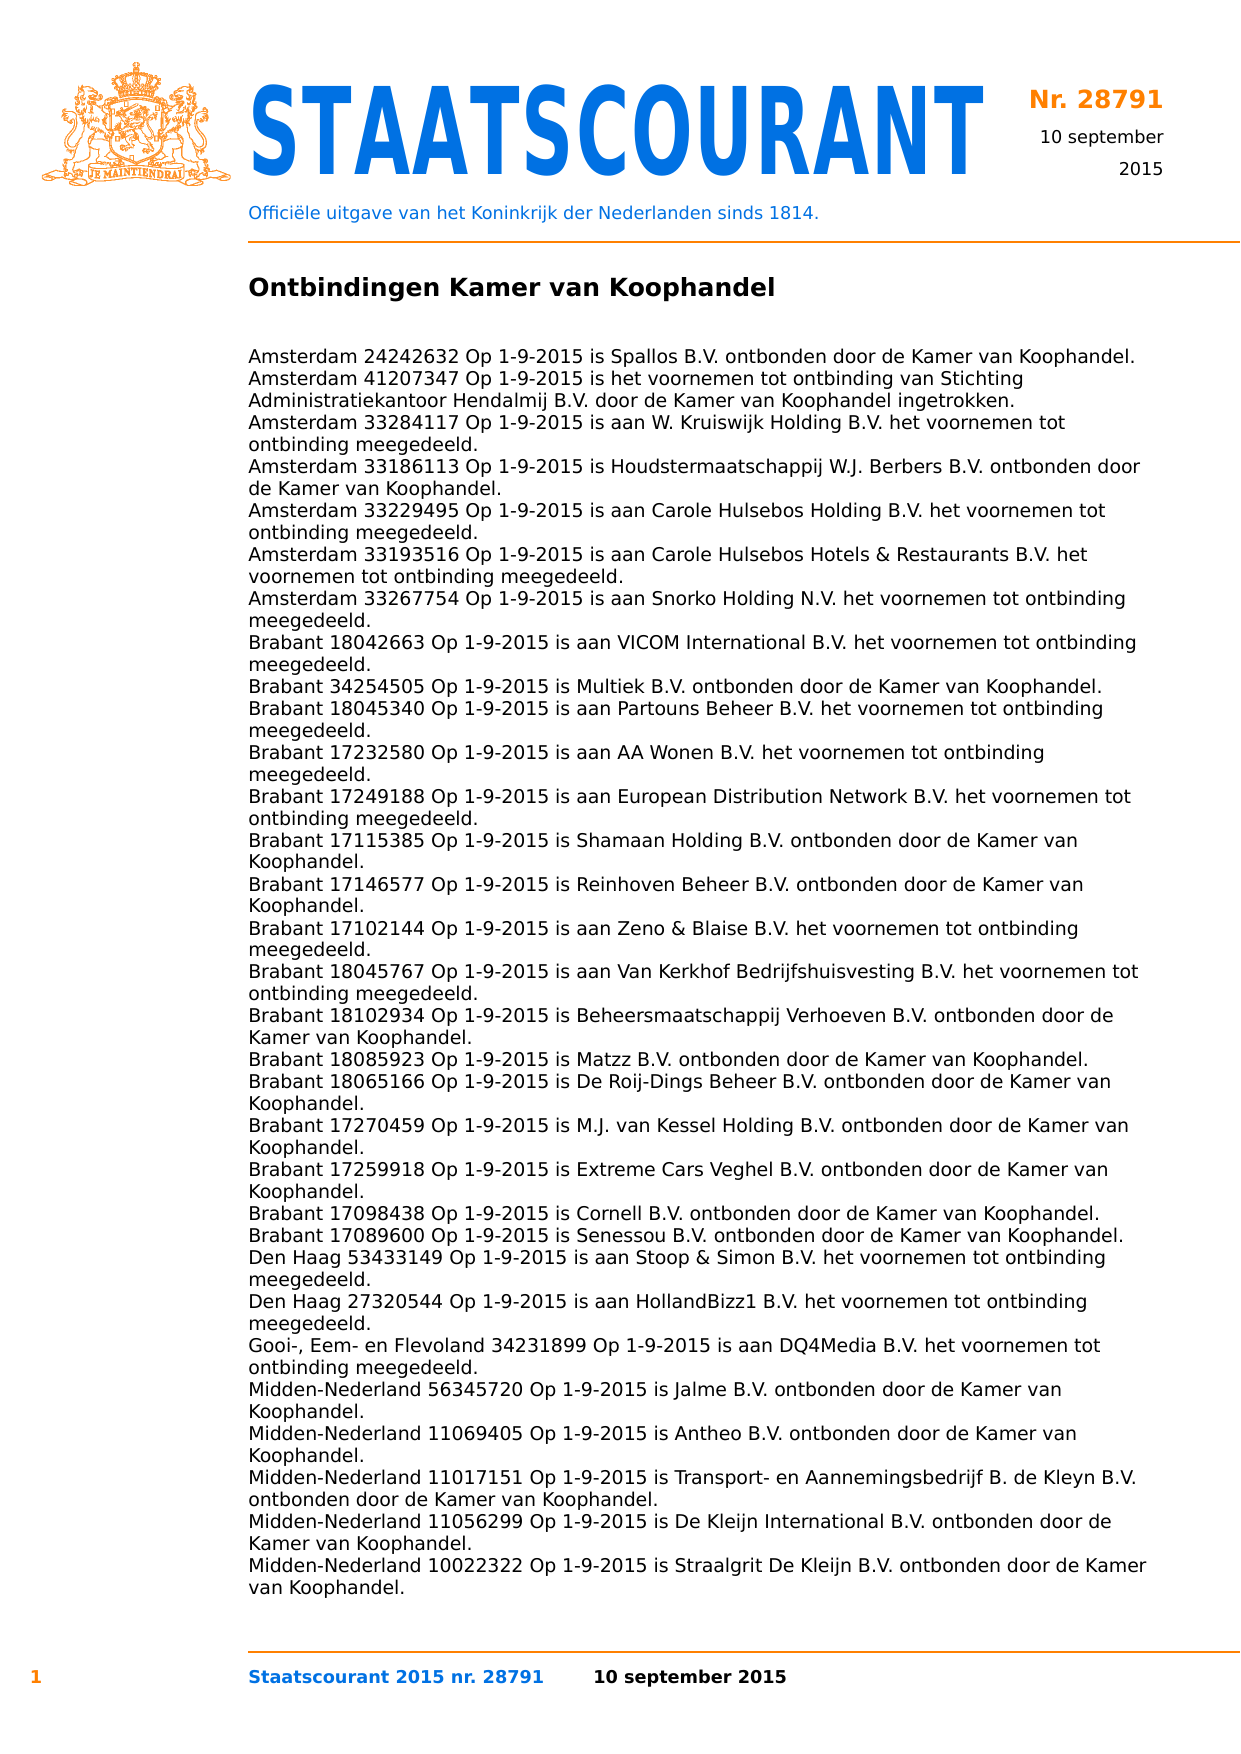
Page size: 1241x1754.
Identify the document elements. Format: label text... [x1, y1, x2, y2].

table_header STAATSCOURANT [248, 62, 998, 203]
text Midden-Nederland 10022322 Op 1-9-2015 is Straalgrit De Kleijn B.V. ontbonden door de Kamer van Koophandel. [248, 1555, 1163, 1599]
text Den Haag 53433149 Op 1-9-2015 is aan Stoop & Simon B.V. het voornemen tot ontbinding meegedeeld. [248, 1247, 1163, 1291]
text Gooi-, Eem- en Flevoland 34231899 Op 1-9-2015 is aan DQ4Media B.V. het voornemen tot ontbinding meegedeeld. [248, 1335, 1163, 1379]
text Brabant 18085923 Op 1-9-2015 is Matzz B.V. ontbonden door de Kamer van Koophandel. [248, 1049, 1163, 1071]
text Brabant 17102144 Op 1-9-2015 is aan Zeno & Blaise B.V. het voornemen tot ontbinding meegedeeld. [248, 917, 1163, 961]
text Amsterdam 33229495 Op 1-9-2015 is aan Carole Hulsebos Holding B.V. het voornemen tot ontbinding meegedeeld. [248, 500, 1163, 544]
text Brabant 17089600 Op 1-9-2015 is Senessou B.V. ontbonden door de Kamer van Koophandel. [248, 1225, 1163, 1247]
text Brabant 18045767 Op 1-9-2015 is aan Van Kerkhof Bedrijfshuisvesting B.V. het voornemen tot ontbinding meegedeeld. [248, 961, 1163, 1005]
text Brabant 17232580 Op 1-9-2015 is aan AA Wonen B.V. het voornemen tot ontbinding meegedeeld. [248, 742, 1163, 786]
text Brabant 17249188 Op 1-9-2015 is aan European Distribution Network B.V. het voornemen tot ontbinding meegedeeld. [248, 786, 1163, 829]
picture [41, 62, 231, 186]
subtitle Ontbindingen Kamer van Koophandel [248, 273, 1163, 302]
table_header Nr. 28791 [998, 62, 1240, 121]
text Midden-Nederland 11069405 Op 1-9-2015 is Antheo B.V. ontbonden door de Kamer van Koophandel. [248, 1423, 1163, 1467]
text Brabant 17146577 Op 1-9-2015 is Reinhoven Beheer B.V. ontbonden door de Kamer van Koophandel. [248, 873, 1163, 917]
text Brabant 17270459 Op 1-9-2015 is M.J. van Kessel Holding B.V. ontbonden door de Kamer van Koophandel. [248, 1115, 1163, 1159]
table_cell 10 september [998, 121, 1240, 153]
text Brabant 17115385 Op 1-9-2015 is Shamaan Holding B.V. ontbonden door de Kamer van Koophandel. [248, 829, 1163, 873]
text Brabant 18102934 Op 1-9-2015 is Beheersmaatschappij Verhoeven B.V. ontbonden door de Kamer van Koophandel. [248, 1005, 1163, 1049]
text Amsterdam 33267754 Op 1-9-2015 is aan Snorko Holding N.V. het voornemen tot ontbinding meegedeeld. [248, 588, 1163, 632]
text Brabant 34254505 Op 1-9-2015 is Multiek B.V. ontbonden door de Kamer van Koophandel. [248, 676, 1163, 698]
text Brabant 17098438 Op 1-9-2015 is Cornell B.V. ontbonden door de Kamer van Koophandel. [248, 1203, 1163, 1225]
text Den Haag 27320544 Op 1-9-2015 is aan HollandBizz1 B.V. het voornemen tot ontbinding meegedeeld. [248, 1291, 1163, 1335]
text Brabant 18065166 Op 1-9-2015 is De Roij-Dings Beheer B.V. ontbonden door de Kamer van Koophandel. [248, 1071, 1163, 1115]
text Midden-Nederland 56345720 Op 1-9-2015 is Jalme B.V. ontbonden door de Kamer van Koophandel. [248, 1379, 1163, 1423]
text Midden-Nederland 11017151 Op 1-9-2015 is Transport- en Aannemingsbedrijf B. de Kleyn B.V. ontbonden door de Kamer van Koophandel. [248, 1467, 1163, 1511]
text Amsterdam 33186113 Op 1-9-2015 is Houdstermaatschappij W.J. Berbers B.V. ontbonden door de Kamer van Koophandel. [248, 456, 1163, 500]
text Midden-Nederland 11056299 Op 1-9-2015 is De Kleijn International B.V. ontbonden door de Kamer van Koophandel. [248, 1511, 1163, 1555]
table_header [25, 62, 248, 241]
text Brabant 17259918 Op 1-9-2015 is Extreme Cars Veghel B.V. ontbonden door de Kamer van Koophandel. [248, 1159, 1163, 1203]
text Amsterdam 33284117 Op 1-9-2015 is aan W. Kruiswijk Holding B.V. het voornemen tot ontbinding meegedeeld. [248, 412, 1163, 456]
text Brabant 18045340 Op 1-9-2015 is aan Partouns Beheer B.V. het voornemen tot ontbinding meegedeeld. [248, 698, 1163, 742]
table_cell Officiële uitgave van het Koninkrijk der Nederlanden sinds 1814. [248, 203, 1240, 241]
text Amsterdam 33193516 Op 1-9-2015 is aan Carole Hulsebos Hotels & Restaurants B.V. het voornemen tot ontbinding meegedeeld. [248, 544, 1163, 588]
text Brabant 18042663 Op 1-9-2015 is aan VICOM International B.V. het voornemen tot ontbinding meegedeeld. [248, 632, 1163, 676]
table_cell 2015 [998, 153, 1240, 203]
text Amsterdam 41207347 Op 1-9-2015 is het voornemen tot ontbinding van Stichting Administratiekantoor Hendalmij B.V. door de Kamer van Koophandel ingetrokken. [248, 368, 1163, 412]
text Amsterdam 24242632 Op 1-9-2015 is Spallos B.V. ontbonden door de Kamer van Koophandel. [248, 346, 1163, 368]
